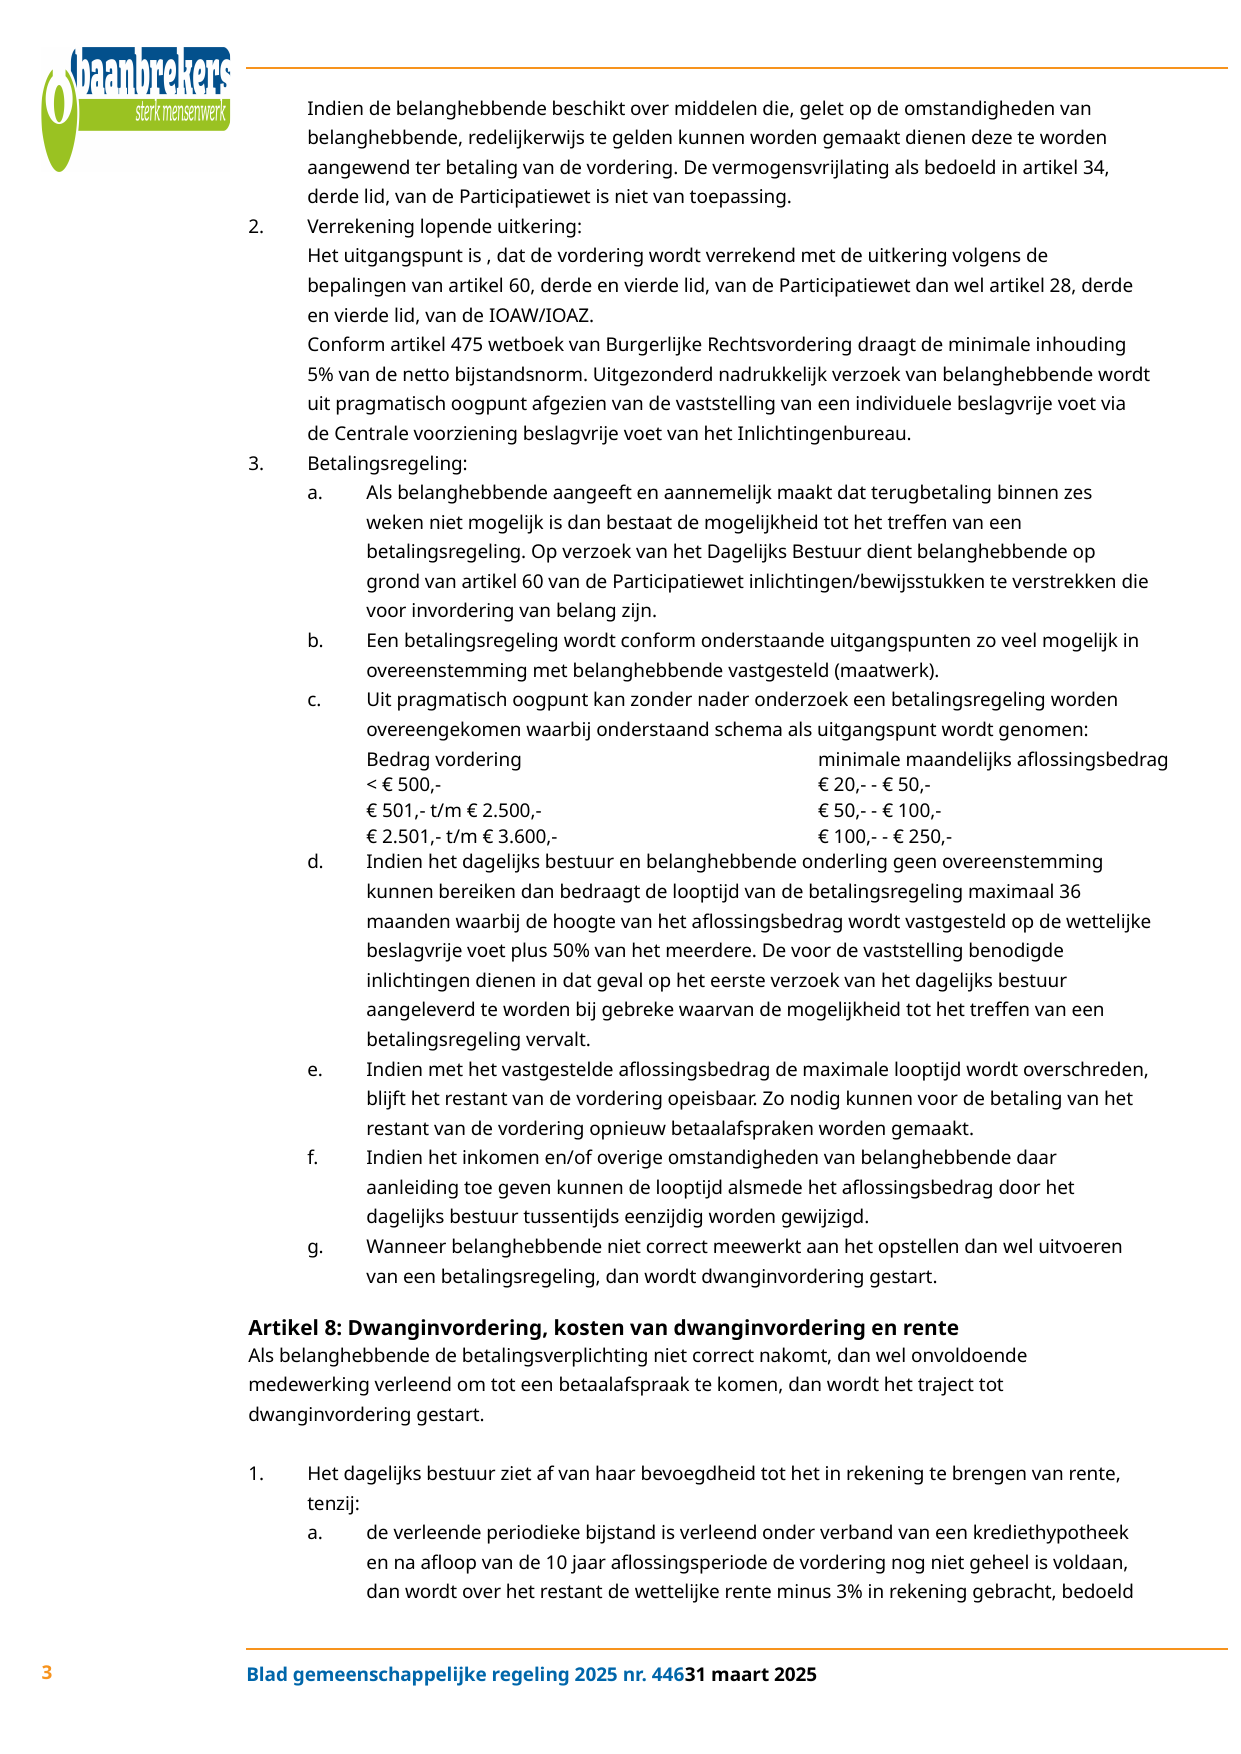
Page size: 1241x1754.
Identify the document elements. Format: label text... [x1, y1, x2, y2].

list de verleende periodieke bijstand is verleend onder verband van een krediethypotheek en na afloop van de 10 jaar aflossingsperiode de vordering nog niet geheel is voldaan, dan wordt over het restant de wettelijke rente minus 3% in rekening gebracht, bedoeld [307, 1519, 1152, 1604]
list Uit pragmatisch oogpunt kan zonder nader onderzoek een betalingsregeling worden overeengekomen waarbij onderstaand schema als uitgangspunt wordt genomen: [307, 686, 1152, 742]
list Indien het inkomen en/of overige omstandigheden van belanghebbende daar aanleiding toe geven kunnen de looptijd alsmede het aflossingsbedrag door het dagelijks bestuur tussentijds eenzijdig worden gewijzigd. [307, 1144, 1152, 1229]
list Verrekening lopende uitkering: [248, 213, 1152, 239]
picture [41, 47, 231, 172]
list Een betalingsregeling wordt conform onderstaande uitgangspunten zo veel mogelijk in overeenstemming met belanghebbende vastgesteld (maatwerk). [307, 627, 1152, 683]
table_cell € 2.501,- t/m € 3.600,- [366, 823, 818, 849]
list Betalingsregeling: [248, 450, 1152, 476]
list Indien het dagelijks bestuur en belanghebbende onderling geen overeenstemming kunnen bereiken dan bedraagt de looptijd van de betalingsregeling maximaal 36 maanden waarbij de hoogte van het aflossingsbedrag wordt vastgesteld op de wettelijke beslagvrije voet plus 50% van het meerdere. De voor de vaststelling benodigde inlichtingen dienen in dat geval op het eerste verzoek van het dagelijks bestuur aangeleverd te worden bij gebreke waarvan de mogelijkheid tot het treffen van een betalingsregeling vervalt. [307, 849, 1152, 1052]
list Als belanghebbende aangeeft en aannemelijk maakt dat terugbetaling binnen zes weken niet mogelijk is dan bestaat de mogelijkheid tot het treffen van een betalingsregeling. Op verzoek van het Dagelijks Bestuur dient belanghebbende op grond van artikel 60 van de Participatiewet inlichtingen/bewijsstukken te verstrekken die voor invordering van belang zijn. [307, 479, 1152, 623]
table_cell € 50,- - € 100,- [818, 797, 1240, 823]
list Indien de belanghebbende beschikt over middelen die, gelet op de omstandigheden van belanghebbende, redelijkerwijs te gelden kunnen worden gemaakt dienen deze te worden aangewend ter betaling van de vordering. De vermogensvrijlating als bedoeld in artikel 34, derde lid, van de Participatiewet is niet van toepassing. [248, 95, 1152, 209]
table_cell € 100,- - € 250,- [818, 823, 1240, 849]
table_cell € 501,- t/m € 2.500,- [366, 797, 818, 823]
list Het uitgangspunt is , dat de vordering wordt verrekend met de uitkering volgens de bepalingen van artikel 60, derde en vierde lid, van de Participatiewet dan wel artikel 28, derde en vierde lid, van de IOAW/IOAZ. [248, 243, 1152, 328]
table_cell < € 500,- [366, 771, 818, 797]
table_cell € 20,- - € 50,- [818, 771, 1240, 797]
table_header Bedrag vordering [366, 746, 818, 771]
list Indien met het vastgestelde aflossingsbedrag de maximale looptijd wordt overschreden, blijft het restant van de vordering opeisbaar. Zo nodig kunnen voor de betaling van het restant van de vordering opnieuw betaalafspraken worden gemaakt. [307, 1056, 1152, 1141]
list Conform artikel 475 wetboek van Burgerlijke Rechtsvordering draagt de minimale inhouding 5% van de netto bijstandsnorm. Uitgezonderd nadrukkelijk verzoek van belanghebbende wordt uit pragmatisch oogpunt afgezien van de vaststelling van een individuele beslagvrije voet via de Centrale voorziening beslagvrije voet van het Inlichtingenbureau. [248, 331, 1152, 446]
list Wanneer belanghebbende niet correct meewerkt aan het opstellen dan wel uitvoeren van een betalingsregeling, dan wordt dwanginvordering gestart. [307, 1233, 1152, 1289]
table_header minimale maandelijks aflossingsbedrag [818, 746, 1240, 771]
list Het dagelijks bestuur ziet af van haar bevoegdheid tot het in rekening te brengen van rente, tenzij: [248, 1460, 1152, 1515]
text Artikel 8: Dwanginvordering, kosten van dwanginvordering en rente [248, 1313, 1152, 1342]
text Als belanghebbende de betalingsverplichting niet correct nakomt, dan wel onvoldoende medewerking verleend om tot een betaalafspraak te komen, dan wordt het traject tot dwanginvordering gestart. [248, 1342, 1152, 1427]
